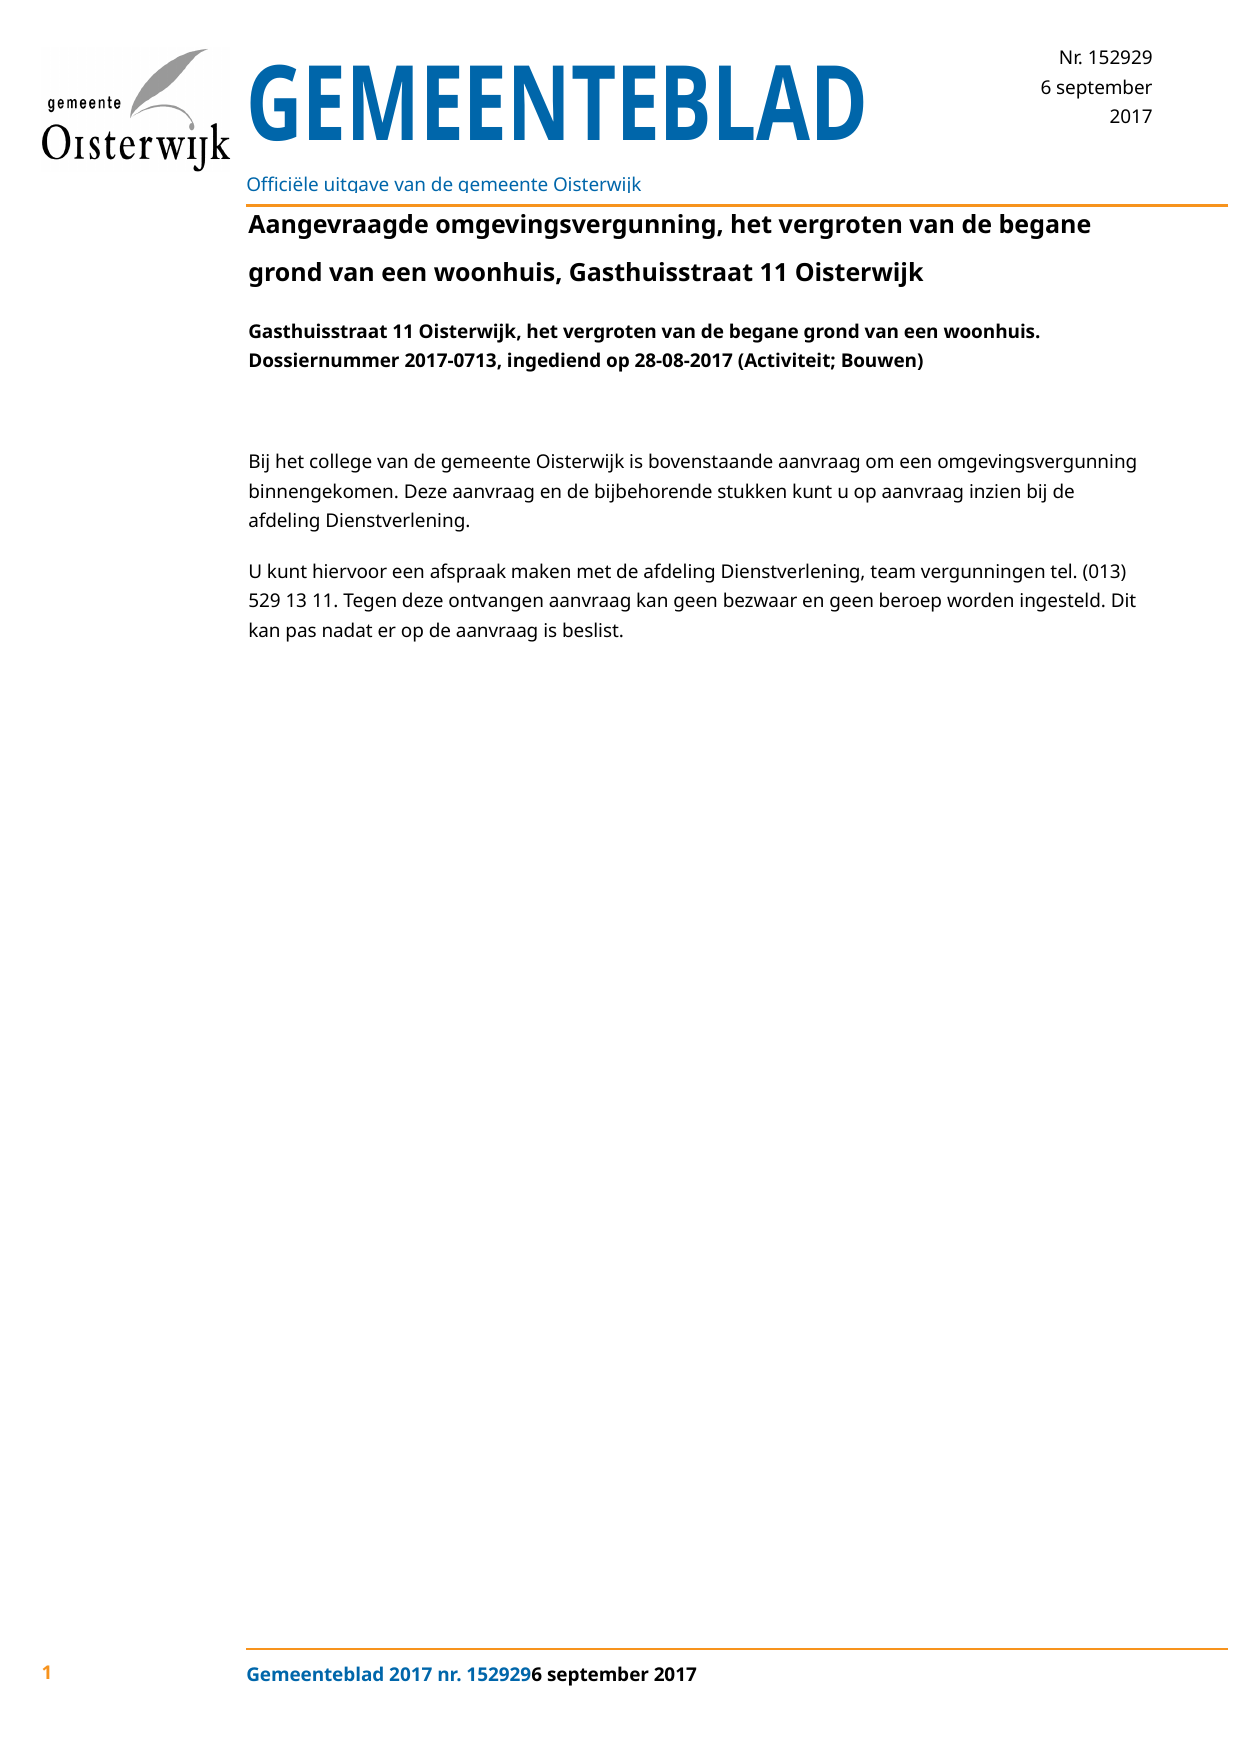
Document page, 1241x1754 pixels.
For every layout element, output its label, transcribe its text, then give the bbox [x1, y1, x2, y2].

text U kunt hiervoor een afspraak maken met de afdeling Dienstverlening, team vergunningen tel. (013) 529 13 11. Tegen deze ontvangen aanvraag kan geen bezwaar en geen beroep worden ingesteld. Dit kan pas nadat er op de aanvraag is beslist. [248, 558, 1152, 643]
text Gasthuisstraat 11 Oisterwijk, het vergroten van de begane grond van een woonhuis. Dossiernummer 2017-0713, ingediend op 28-08-2017 (Activiteit; Bouwen) [248, 318, 1152, 373]
picture [41, 47, 231, 172]
text Aangevraagde omgevingsvergunning, het vergroten van de begane grond van een woonhuis, Gasthuisstraat 11 Oisterwijk [248, 207, 1152, 288]
text Bij het college van de gemeente Oisterwijk is bovenstaande aanvraag om een omgevingsvergunning binnengekomen. Deze aanvraag en de bijbehorende stukken kunt u op aanvraag inzien bij de afdeling Dienstverlening. [248, 448, 1152, 533]
